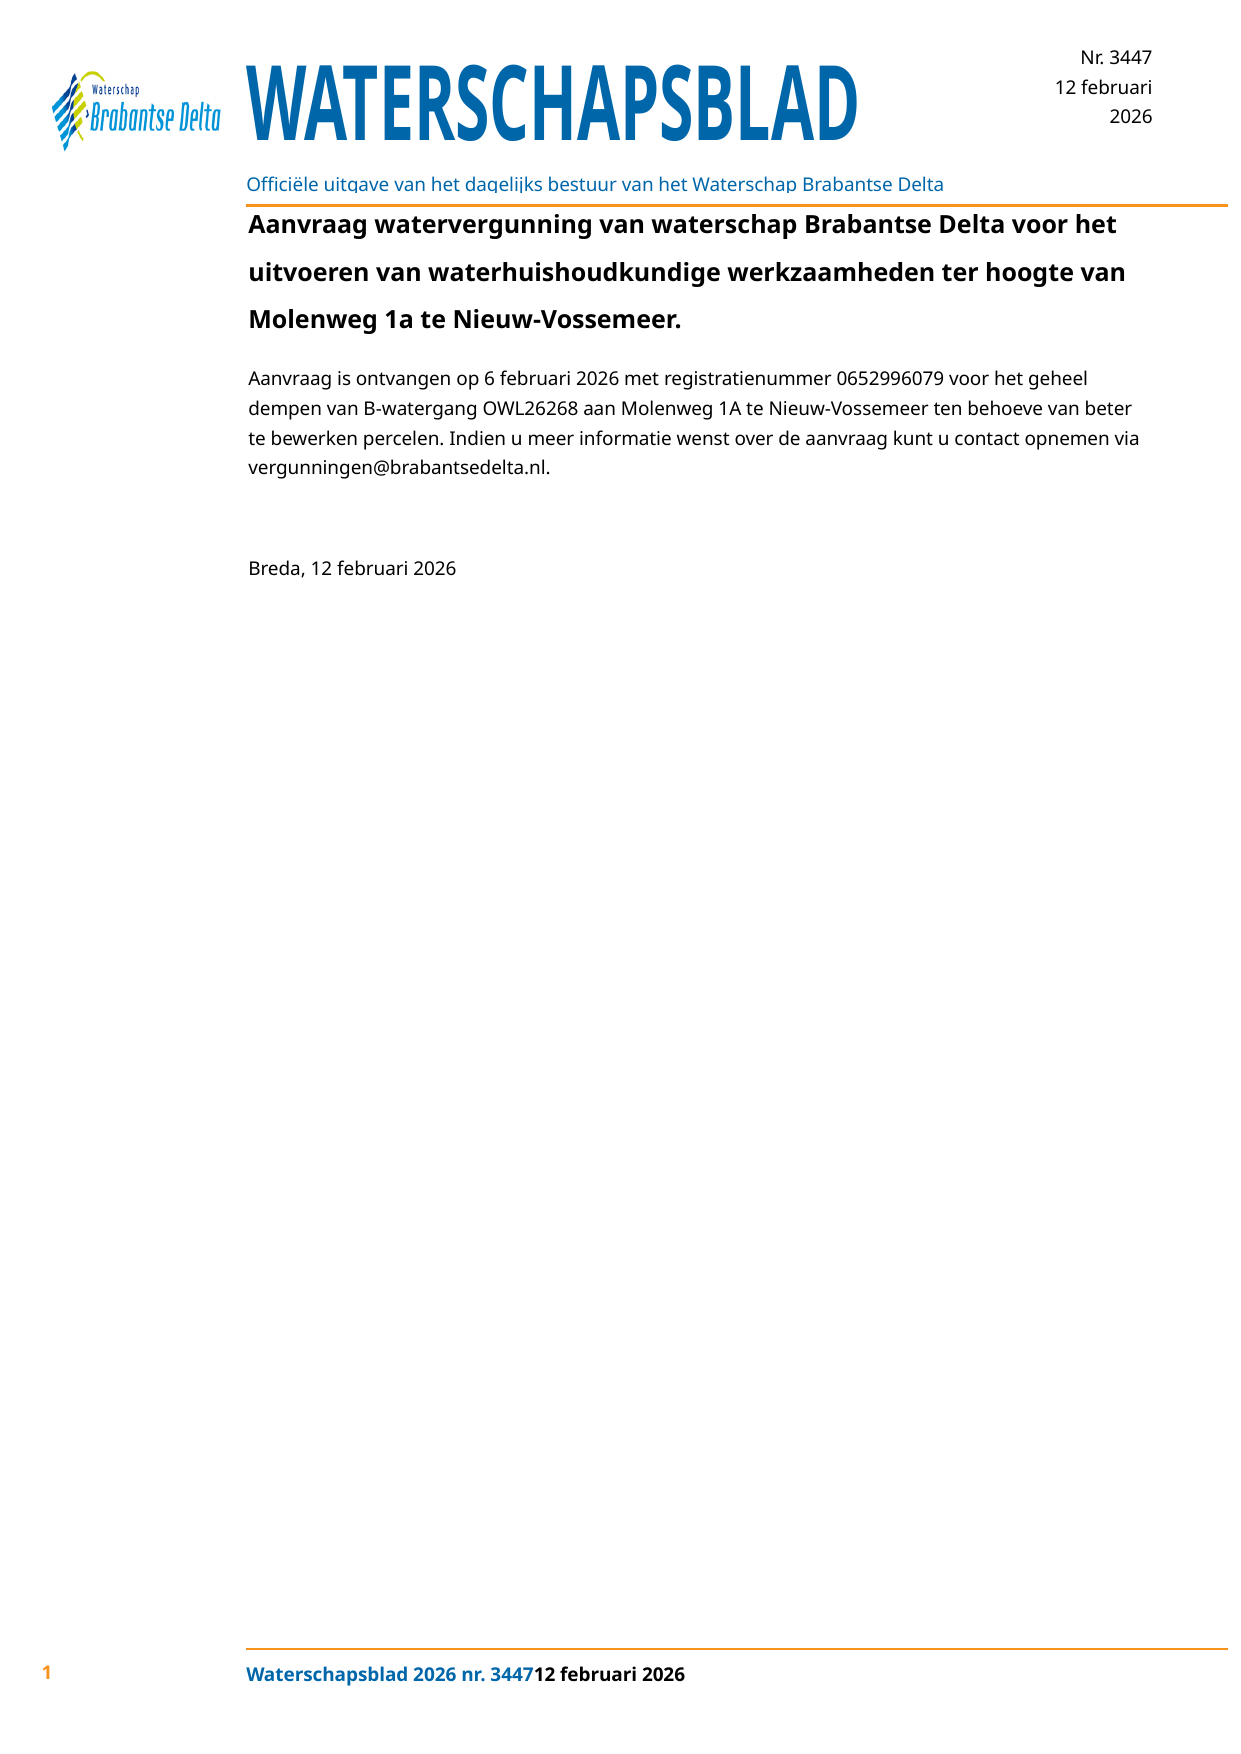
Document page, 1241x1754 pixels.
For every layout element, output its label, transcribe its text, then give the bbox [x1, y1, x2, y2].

text Breda, 12 februari 2026 [248, 555, 1152, 581]
text Aanvraag is ontvangen op 6 februari 2026 met registratienummer 0652996079 voor het geheel dempen van B-watergang OWL26268 aan Molenweg 1A te Nieuw-Vossemeer ten behoeve van beter te bewerken percelen. Indien u meer informatie wenst over de aanvraag kunt u contact opnemen via vergunningen@brabantsedelta.nl. [248, 366, 1152, 480]
text Aanvraag watervergunning van waterschap Brabantse Delta voor het uitvoeren van waterhuishoudkundige werkzaamheden ter hoogte van Molenweg 1a te Nieuw-Vossemeer. [248, 207, 1152, 336]
picture [41, 47, 231, 172]
